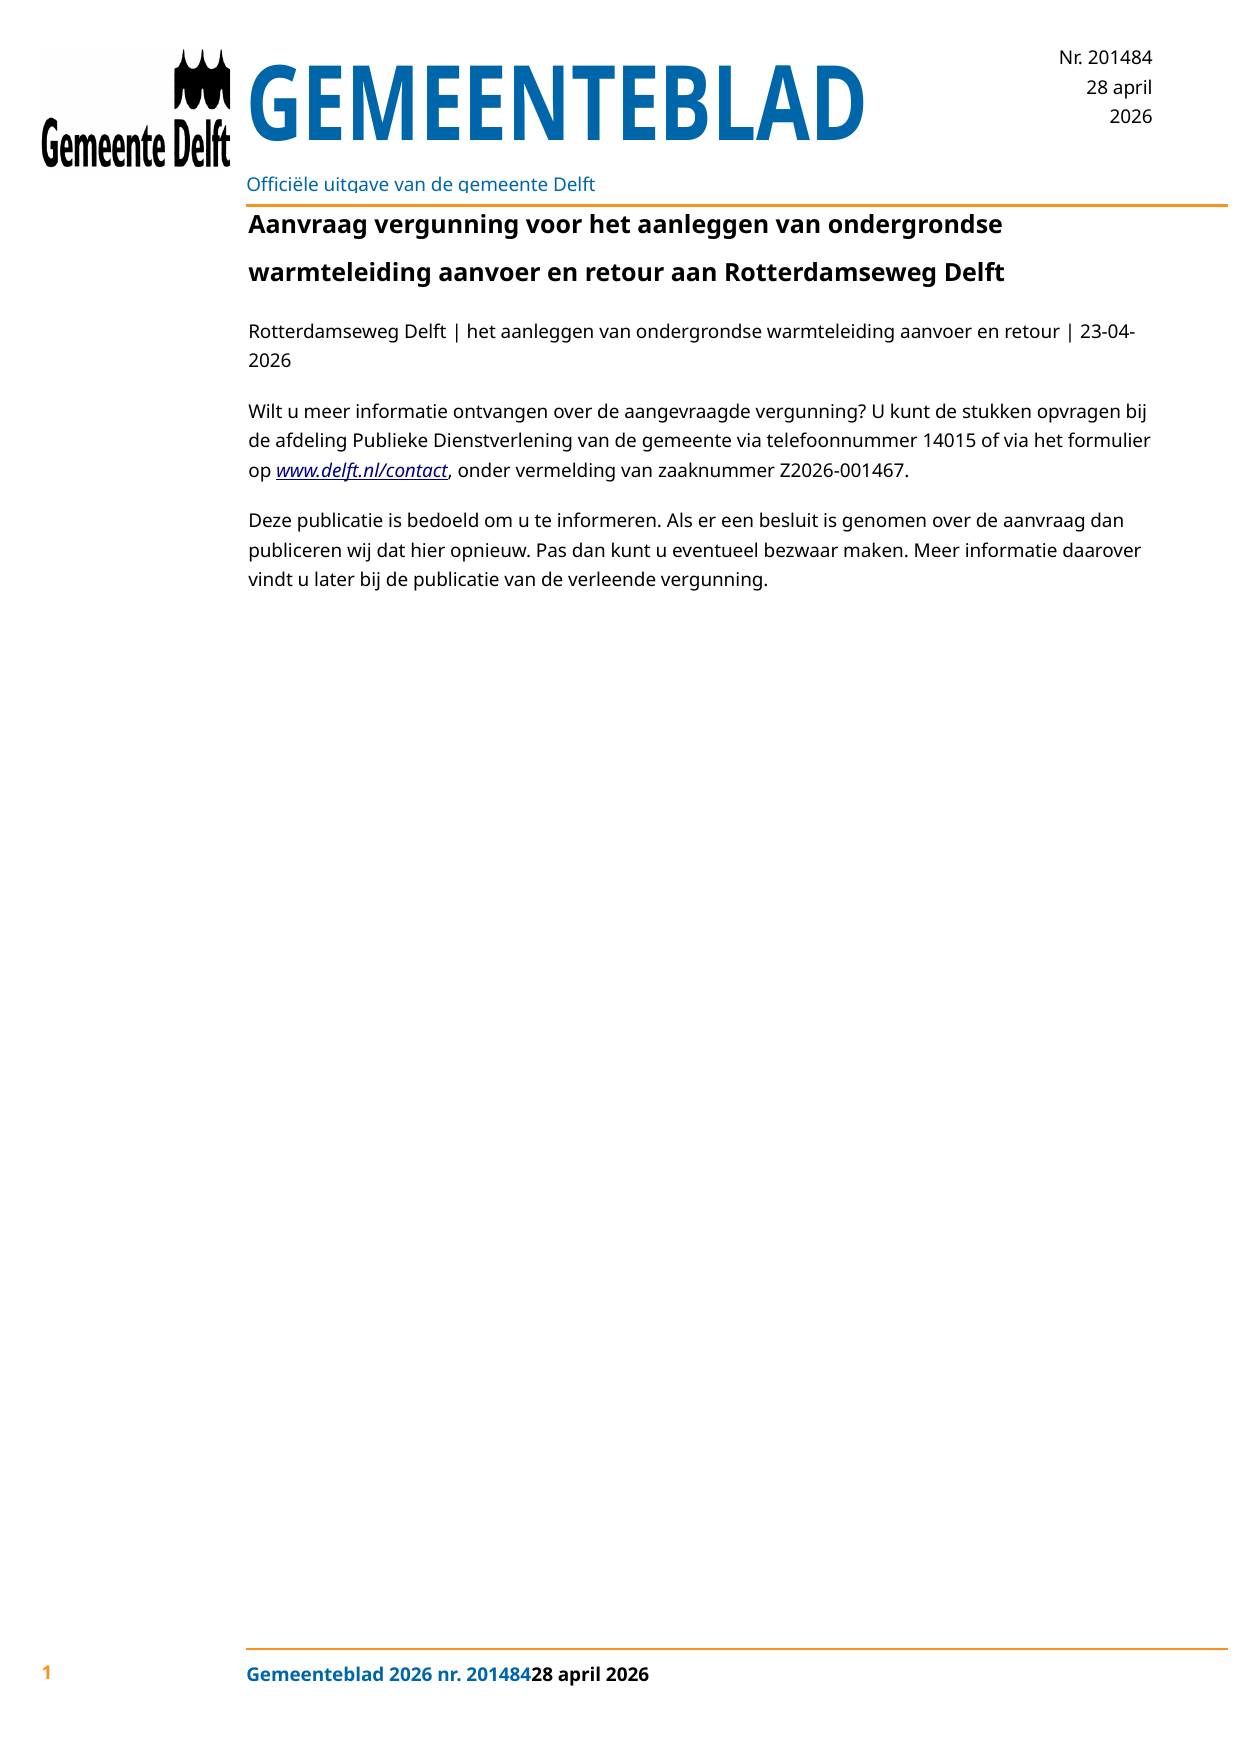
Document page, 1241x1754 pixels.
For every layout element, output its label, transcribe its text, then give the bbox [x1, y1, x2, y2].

text Rotterdamseweg Delft | het aanleggen van ondergrondse warmteleiding aanvoer en retour | 23-04-2026 [248, 318, 1152, 373]
text Aanvraag vergunning voor het aanleggen van ondergrondse warmteleiding aanvoer en retour aan Rotterdamseweg Delft [248, 207, 1152, 288]
text Wilt u meer informatie ontvangen over de aangevraagde vergunning? U kunt de stukken opvragen bij de afdeling Publieke Dienstverlening van de gemeente via telefoonnummer 14015 of via het formulier op www.delft.nl/contact, onder vermelding van zaaknummer Z2026-001467. [248, 398, 1152, 483]
text Deze publicatie is bedoeld om u te informeren. Als er een besluit is genomen over de aanvraag dan publiceren wij dat hier opnieuw. Pas dan kunt u eventueel bezwaar maken. Meer informatie daarover vindt u later bij de publicatie van de verleende vergunning. [248, 507, 1152, 592]
picture [41, 47, 231, 172]
